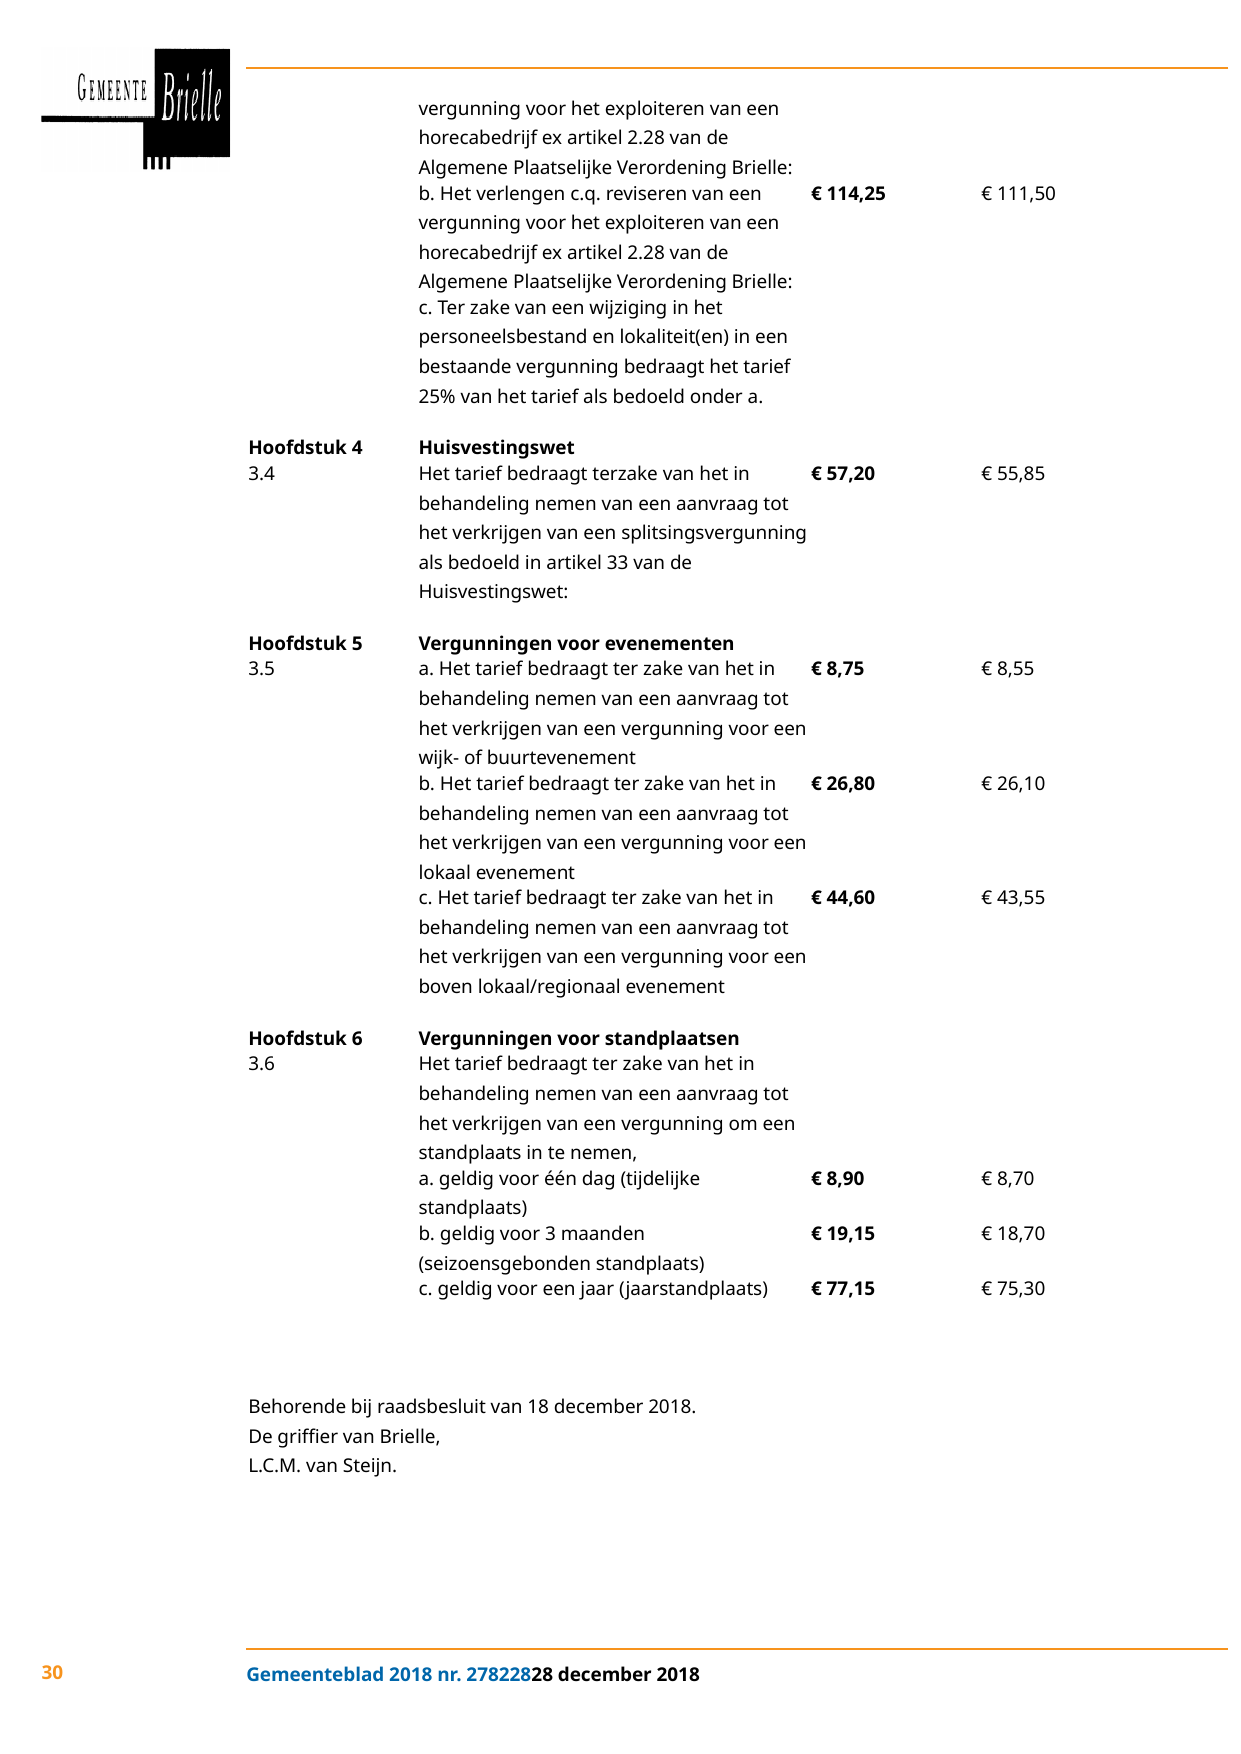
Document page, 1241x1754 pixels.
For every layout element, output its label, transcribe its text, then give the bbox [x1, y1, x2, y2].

table_cell [811, 294, 981, 409]
table_cell € 111,50 [981, 180, 1152, 294]
table_cell c. Ter zake van een wijziging in het personeelsbestand en lokaliteit(en) in een bestaande vergunning bedraagt het tarief 25% van het tarief als bedoeld onder a. [418, 294, 811, 409]
table_cell b. Het tarief bedraagt ter zake van het in behandeling nemen van een aanvraag tot het verkrijgen van een vergunning voor een lokaal evenement [418, 770, 811, 884]
table_cell 3.5 [248, 656, 418, 770]
table_cell [811, 95, 981, 180]
table_cell [248, 409, 418, 434]
table_cell [981, 1025, 1152, 1051]
table_cell [418, 409, 811, 434]
table_cell € 26,10 [981, 770, 1152, 884]
table_cell vergunning voor het exploiteren van een horecabedrijf ex artikel 2.28 van de Algemene Plaatselijke Verordening Brielle: [418, 95, 811, 180]
table_cell [811, 604, 981, 630]
table_cell [248, 1276, 418, 1301]
table_cell Huisvestingswet [418, 434, 811, 460]
table_cell [981, 434, 1152, 460]
table_cell 3.4 [248, 460, 418, 604]
table_cell [811, 999, 981, 1025]
table_cell € 75,30 [981, 1276, 1152, 1301]
table_cell [248, 1165, 418, 1220]
table_cell [248, 95, 418, 180]
table_cell 3.6 [248, 1051, 418, 1165]
table_cell [418, 604, 811, 630]
table_cell [248, 1220, 418, 1276]
table_cell [981, 630, 1152, 656]
table_cell [811, 1051, 981, 1165]
text Behorende bij raadsbesluit van 18 december 2018. [248, 1393, 1152, 1419]
table_cell [981, 409, 1152, 434]
table_cell [981, 999, 1152, 1025]
table_cell [981, 95, 1152, 180]
table_cell [418, 999, 811, 1025]
table_cell € 8,75 [811, 656, 981, 770]
table_cell Het tarief bedraagt terzake van het in behandeling nemen van een aanvraag tot het verkrijgen van een splitsingsvergunning als bedoeld in artikel 33 van de Huisvestingswet: [418, 460, 811, 604]
table_cell c. Het tarief bedraagt ter zake van het in behandeling nemen van een aanvraag tot het verkrijgen van een vergunning voor een boven lokaal/regionaal evenement [418, 885, 811, 999]
table_cell € 57,20 [811, 460, 981, 604]
table_cell [981, 604, 1152, 630]
table_cell € 44,60 [811, 885, 981, 999]
table_cell € 19,15 [811, 1220, 981, 1276]
table_cell Vergunningen voor standplaatsen [418, 1025, 811, 1051]
table_cell a. Het tarief bedraagt ter zake van het in behandeling nemen van een aanvraag tot het verkrijgen van een vergunning voor een wijk- of buurtevenement [418, 656, 811, 770]
table_cell [248, 604, 418, 630]
table_cell c. geldig voor een jaar (jaarstandplaats) [418, 1276, 811, 1301]
table_cell [811, 409, 981, 434]
table_cell [248, 885, 418, 999]
table_cell [248, 770, 418, 884]
table_cell € 114,25 [811, 180, 981, 294]
table_cell [248, 294, 418, 409]
table_cell a. geldig voor één dag (tijdelijke standplaats) [418, 1165, 811, 1220]
table_cell Hoofdstuk 4 [248, 434, 418, 460]
table_cell [981, 294, 1152, 409]
table_cell € 26,80 [811, 770, 981, 884]
table_cell Vergunningen voor evenementen [418, 630, 811, 656]
table_cell [811, 1025, 981, 1051]
table_cell b. Het verlengen c.q. reviseren van een vergunning voor het exploiteren van een horecabedrijf ex artikel 2.28 van de Algemene Plaatselijke Verordening Brielle: [418, 180, 811, 294]
table_cell € 77,15 [811, 1276, 981, 1301]
table_cell [811, 434, 981, 460]
table_cell Hoofdstuk 5 [248, 630, 418, 656]
table_cell [811, 630, 981, 656]
table_cell Hoofdstuk 6 [248, 1025, 418, 1051]
table_cell € 8,70 [981, 1165, 1152, 1220]
table_cell [248, 999, 418, 1025]
table_cell € 8,90 [811, 1165, 981, 1220]
picture [41, 47, 231, 172]
text L.C.M. van Steijn. [248, 1452, 1152, 1478]
table_cell [981, 1051, 1152, 1165]
table_cell € 8,55 [981, 656, 1152, 770]
table_cell [248, 180, 418, 294]
table_cell € 55,85 [981, 460, 1152, 604]
text De griffier van Brielle, [248, 1423, 1152, 1449]
table_cell b. geldig voor 3 maanden (seizoensgebonden standplaats) [418, 1220, 811, 1276]
table_cell € 18,70 [981, 1220, 1152, 1276]
table_cell € 43,55 [981, 885, 1152, 999]
table_cell Het tarief bedraagt ter zake van het in behandeling nemen van een aanvraag tot het verkrijgen van een vergunning om een standplaats in te nemen, [418, 1051, 811, 1165]
